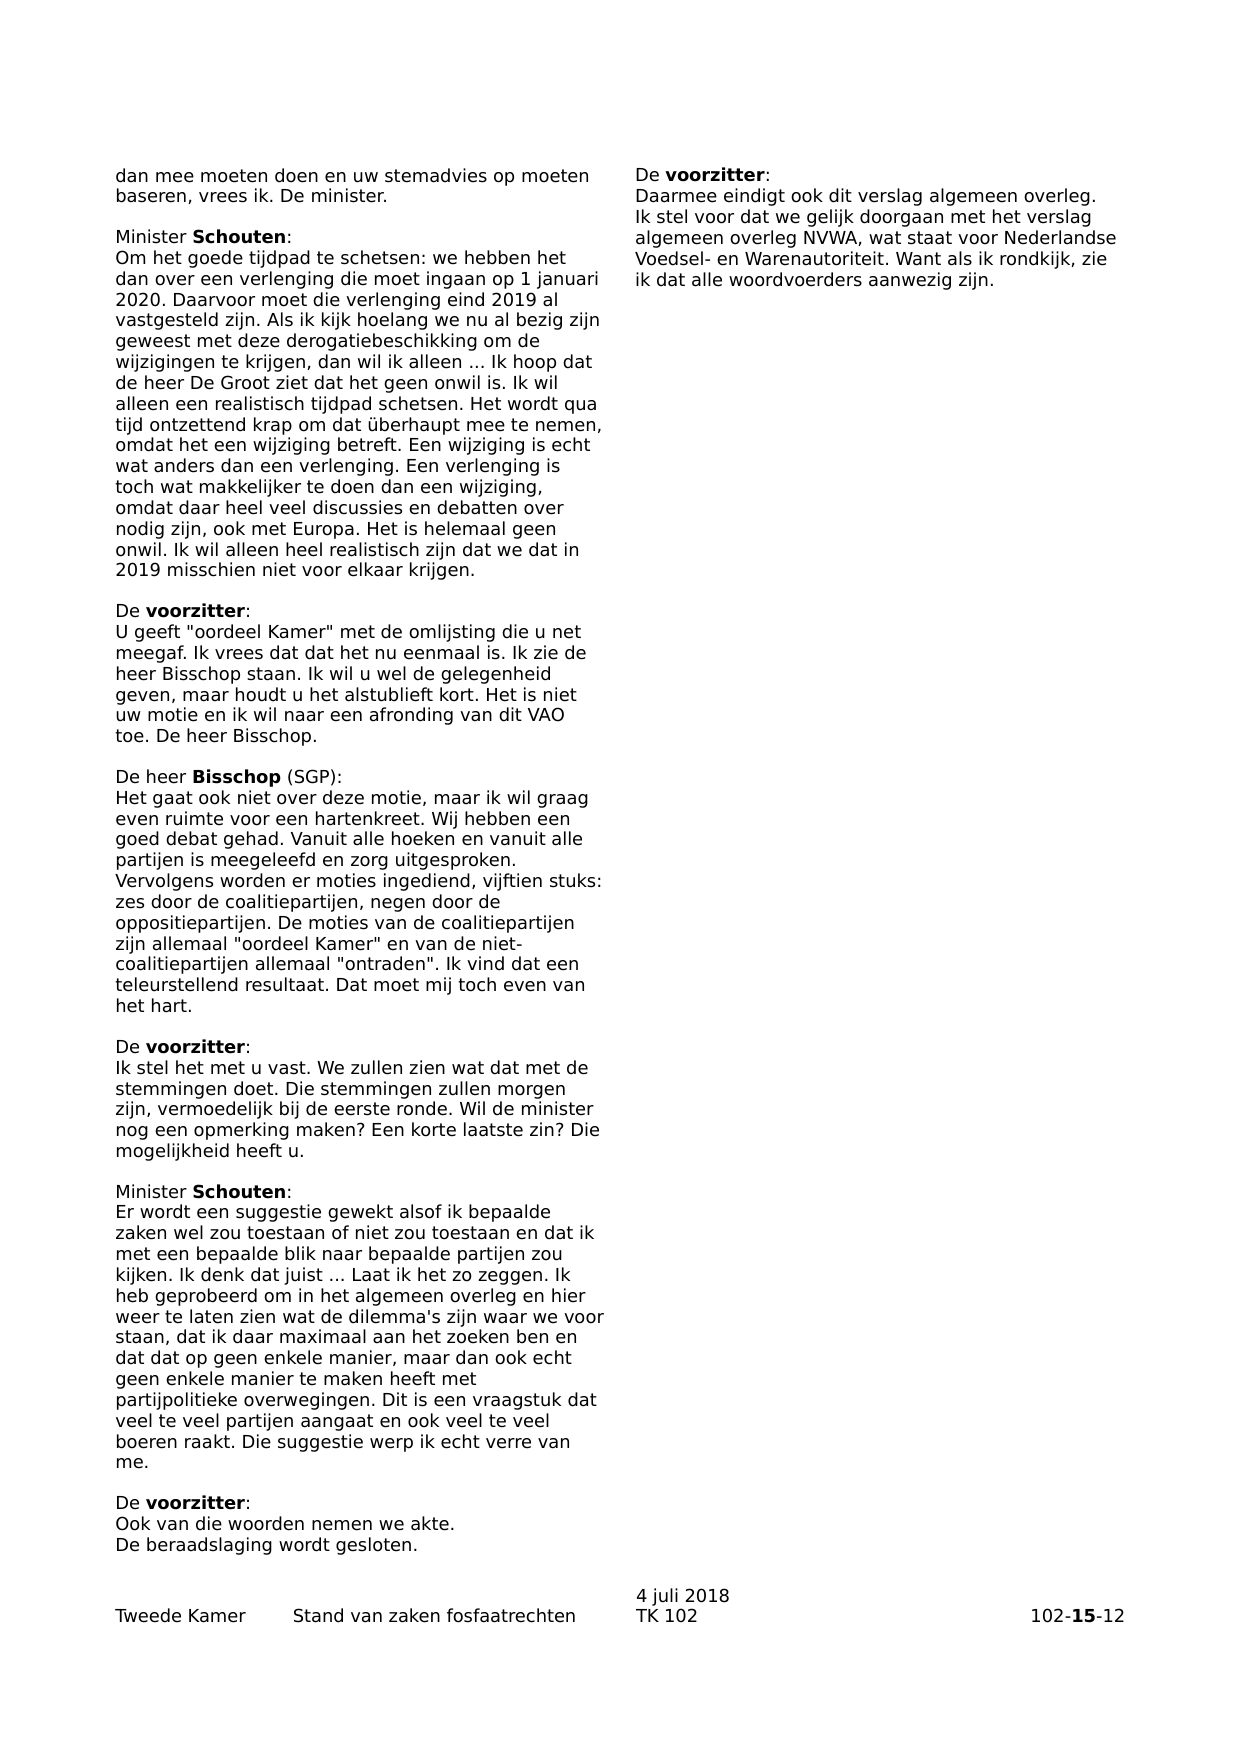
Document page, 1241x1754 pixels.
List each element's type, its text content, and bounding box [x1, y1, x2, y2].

text Ik stel voor dat we gelijk doorgaan met het verslag algemeen overleg NVWA, wat staat voor Nederlandse Voedsel- en Warenautoriteit. Want als ik rondkijk, zie ik dat alle woordvoerders aanwezig zijn. [635, 207, 1125, 290]
text De beraadslaging wordt gesloten. [115, 1535, 605, 1556]
text U geeft "oordeel Kamer" met de omlijsting die u net meegaf. Ik vrees dat dat het nu eenmaal is. Ik zie de heer Bisschop staan. Ik wil u wel de gelegenheid geven, maar houdt u het alstublieft kort. Het is niet uw motie en ik wil naar een afronding van dit VAO toe. De heer Bisschop. [115, 622, 605, 747]
text dan mee moeten doen en uw stemadvies op moeten baseren, vrees ik. De minister. [115, 165, 605, 207]
text Ook van die woorden nemen we akte. [115, 1514, 605, 1535]
text Ik stel het met u vast. We zullen zien wat dat met de stemmingen doet. Die stemmingen zullen morgen zijn, vermoedelijk bij de eerste ronde. Wil de minister nog een opmerking maken? Een korte laatste zin? Die mogelijkheid heeft u. [115, 1057, 605, 1162]
text De voorzitter: [115, 1493, 605, 1514]
text Om het goede tijdpad te schetsen: we hebben het dan over een verlenging die moet ingaan op 1 januari 2020. Daarvoor moet die verlenging eind 2019 al vastgesteld zijn. Als ik kijk hoelang we nu al bezig zijn geweest met deze derogatiebeschikking om de wijzigingen te krijgen, dan wil ik alleen ... Ik hoop dat de heer De Groot ziet dat het geen onwil is. Ik wil alleen een realistisch tijdpad schetsen. Het wordt qua tijd ontzettend krap om dat überhaupt mee te nemen, omdat het een wijziging betreft. Een wijziging is echt wat anders dan een verlenging. Een verlenging is toch wat makkelijker te doen dan een wijziging, omdat daar heel veel discussies en debatten over nodig zijn, ook met Europa. Het is helemaal geen onwil. Ik wil alleen heel realistisch zijn dat we dat in 2019 misschien niet voor elkaar krijgen. [115, 248, 605, 581]
text De voorzitter: [115, 1037, 605, 1057]
text Er wordt een suggestie gewekt alsof ik bepaalde zaken wel zou toestaan of niet zou toestaan en dat ik met een bepaalde blik naar bepaalde partijen zou kijken. Ik denk dat juist ... Laat ik het zo zeggen. Ik heb geprobeerd om in het algemeen overleg en hier weer te laten zien wat de dilemma's zijn waar we voor staan, dat ik daar maximaal aan het zoeken ben en dat dat op geen enkele manier, maar dan ook echt geen enkele manier te maken heeft met partijpolitieke overwegingen. Dit is een vraagstuk dat veel te veel partijen aangaat en ook veel te veel boeren raakt. Die suggestie werp ik echt verre van me. [115, 1202, 605, 1473]
text De voorzitter: [115, 601, 605, 622]
text Minister Schouten: [115, 227, 605, 248]
text Daarmee eindigt ook dit verslag algemeen overleg. [635, 186, 1125, 207]
text Het gaat ook niet over deze motie, maar ik wil graag even ruimte voor een hartenkreet. Wij hebben een goed debat gehad. Vanuit alle hoeken en vanuit alle partijen is meegeleefd en zorg uitgesproken. Vervolgens worden er moties ingediend, vijftien stuks: zes door de coalitiepartijen, negen door de oppositiepartijen. De moties van de coalitiepartijen zijn allemaal "oordeel Kamer" en van de niet-coalitiepartijen allemaal "ontraden". Ik vind dat een teleurstellend resultaat. Dat moet mij toch even van het hart. [115, 787, 605, 1017]
text De voorzitter: [635, 165, 1125, 186]
text Minister Schouten: [115, 1182, 605, 1202]
text De heer Bisschop (SGP): [115, 767, 605, 787]
